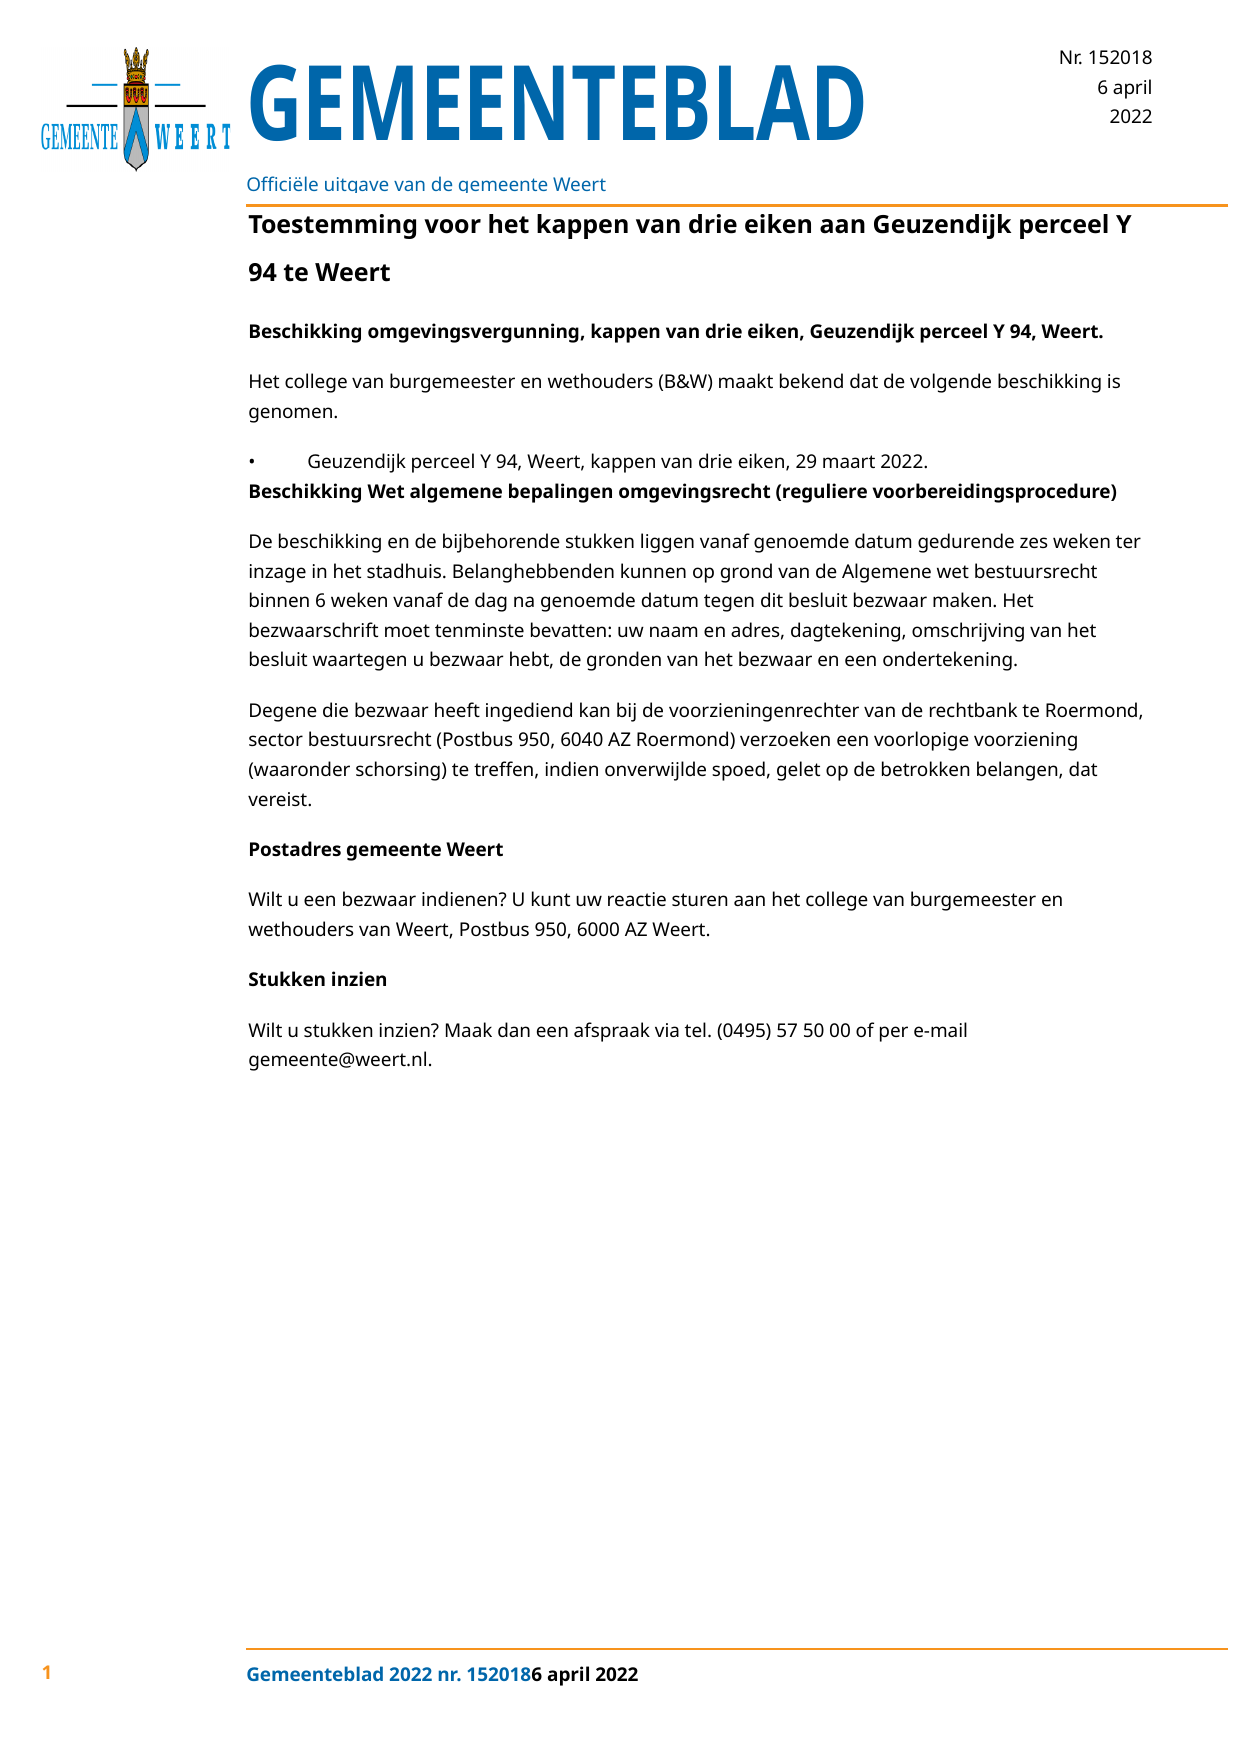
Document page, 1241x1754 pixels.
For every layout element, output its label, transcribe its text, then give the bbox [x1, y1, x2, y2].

text Wilt u een bezwaar indienen? U kunt uw reactie sturen aan het college van burgemeester en wethouders van Weert, Postbus 950, 6000 AZ Weert. [248, 887, 1152, 942]
text Toestemming voor het kappen van drie eiken aan Geuzendijk perceel Y 94 te Weert [248, 207, 1152, 288]
picture [41, 47, 231, 172]
list Geuzendijk perceel Y 94, Weert, kappen van drie eiken, 29 maart 2022. [248, 448, 1152, 474]
text Het college van burgemeester en wethouders (B&W) maakt bekend dat de volgende beschikking is genomen. [248, 368, 1152, 424]
text Degene die bezwaar heeft ingediend kan bij de voorzieningenrechter van de rechtbank te Roermond, sector bestuursrecht (Postbus 950, 6040 AZ Roermond) verzoeken een voorlopige voorziening (waaronder schorsing) te treffen, indien onverwijlde spoed, gelet op de betrokken belangen, dat vereist. [248, 697, 1152, 812]
text Beschikking Wet algemene bepalingen omgevingsrecht (reguliere voorbereidingsprocedure) [248, 478, 1152, 504]
text Postadres gemeente Weert [248, 836, 1152, 862]
text Stukken inzien [248, 967, 1152, 992]
text Beschikking omgevingsvergunning, kappen van drie eiken, Geuzendijk perceel Y 94, Weert. [248, 318, 1152, 344]
text De beschikking en de bijbehorende stukken liggen vanaf genoemde datum gedurende zes weken ter inzage in het stadhuis. Belanghebbenden kunnen op grond van de Algemene wet bestuursrecht binnen 6 weken vanaf de dag na genoemde datum tegen dit besluit bezwaar maken. Het bezwaarschrift moet tenminste bevatten: uw naam en adres, dagtekening, omschrijving van het besluit waartegen u bezwaar hebt, de gronden van het bezwaar en een ondertekening. [248, 528, 1152, 672]
text Wilt u stukken inzien? Maak dan een afspraak via tel. (0495) 57 50 00 of per e-mail gemeente@weert.nl. [248, 1017, 1152, 1072]
